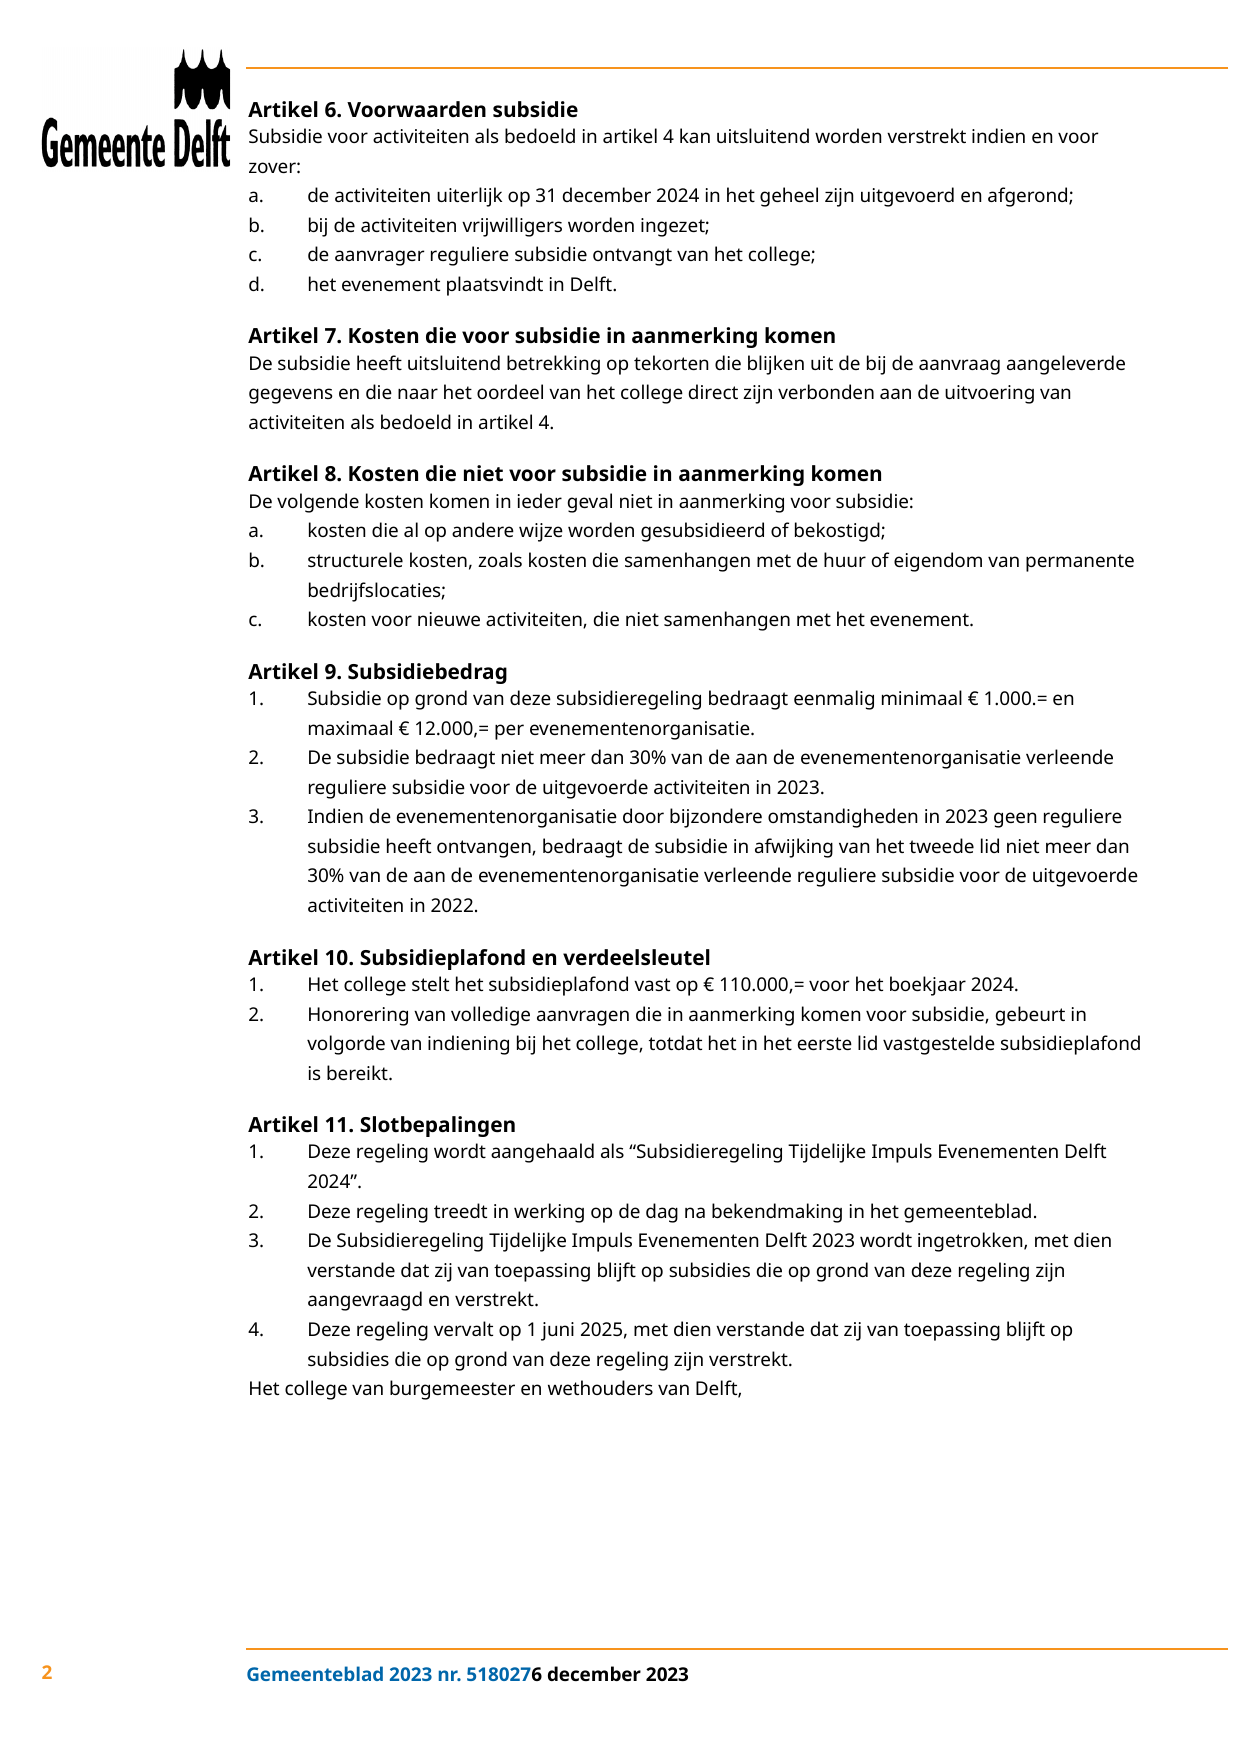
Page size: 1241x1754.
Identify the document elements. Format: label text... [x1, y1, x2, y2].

text Artikel 6. Voorwaarden subsidie [248, 95, 1152, 123]
text Artikel 10. Subsidieplafond en verdeelsleutel [248, 943, 1152, 971]
text De subsidie heeft uitsluitend betrekking op tekorten die blijken uit de bij de aanvraag aangeleverde gegevens en die naar het oordeel van het college direct zijn verbonden aan de uitvoering van activiteiten als bedoeld in artikel 4. [248, 350, 1152, 435]
text Artikel 9. Subsidiebedrag [248, 657, 1152, 685]
text Het college van burgemeester en wethouders van Delft, [248, 1375, 1152, 1401]
list Honorering van volledige aanvragen die in aanmerking komen voor subsidie, gebeurt in volgorde van indiening bij het college, totdat het in het eerste lid vastgestelde subsidieplafond is bereikt. [248, 1001, 1152, 1086]
list structurele kosten, zoals kosten die samenhangen met de huur of eigendom van permanente bedrijfslocaties; [248, 547, 1152, 602]
list Deze regeling wordt aangehaald als “Subsidieregeling Tijdelijke Impuls Evenementen Delft 2024”. [248, 1139, 1152, 1194]
list het evenement plaatsvindt in Delft. [248, 271, 1152, 297]
list Deze regeling vervalt op 1 juni 2025, met dien verstande dat zij van toepassing blijft op subsidies die op grond van deze regeling zijn verstrekt. [248, 1316, 1152, 1372]
text Artikel 11. Slotbepalingen [248, 1110, 1152, 1139]
list De Subsidieregeling Tijdelijke Impuls Evenementen Delft 2023 wordt ingetrokken, met dien verstande dat zij van toepassing blijft op subsidies die op grond van deze regeling zijn aangevraagd en verstrekt. [248, 1227, 1152, 1312]
list de activiteiten uiterlijk op 31 december 2024 in het geheel zijn uitgevoerd en afgerond; [248, 182, 1152, 208]
list bij de activiteiten vrijwilligers worden ingezet; [248, 212, 1152, 238]
list Subsidie op grond van deze subsidieregeling bedraagt eenmalig minimaal € 1.000.= en maximaal € 12.000,= per evenementenorganisatie. [248, 685, 1152, 741]
picture [41, 47, 231, 172]
list Deze regeling treedt in werking op de dag na bekendmaking in het gemeenteblad. [248, 1198, 1152, 1224]
list Indien de evenementenorganisatie door bijzondere omstandigheden in 2023 geen reguliere subsidie heeft ontvangen, bedraagt de subsidie in afwijking van het tweede lid niet meer dan 30% van de aan de evenementenorganisatie verleende reguliere subsidie voor de uitgevoerde activiteiten in 2022. [248, 803, 1152, 918]
list De subsidie bedraagt niet meer dan 30% van de aan de evenementenorganisatie verleende reguliere subsidie voor de uitgevoerde activiteiten in 2023. [248, 744, 1152, 800]
list kosten voor nieuwe activiteiten, die niet samenhangen met het evenement. [248, 606, 1152, 632]
text De volgende kosten komen in ieder geval niet in aanmerking voor subsidie: [248, 488, 1152, 514]
text Artikel 8. Kosten die niet voor subsidie in aanmerking komen [248, 459, 1152, 488]
list kosten die al op andere wijze worden gesubsidieerd of bekostigd; [248, 518, 1152, 543]
list Het college stelt het subsidieplafond vast op € 110.000,= voor het boekjaar 2024. [248, 971, 1152, 997]
list de aanvrager reguliere subsidie ontvangt van het college; [248, 242, 1152, 267]
text Subsidie voor activiteiten als bedoeld in artikel 4 kan uitsluitend worden verstrekt indien en voor zover: [248, 123, 1152, 178]
text Artikel 7. Kosten die voor subsidie in aanmerking komen [248, 322, 1152, 350]
